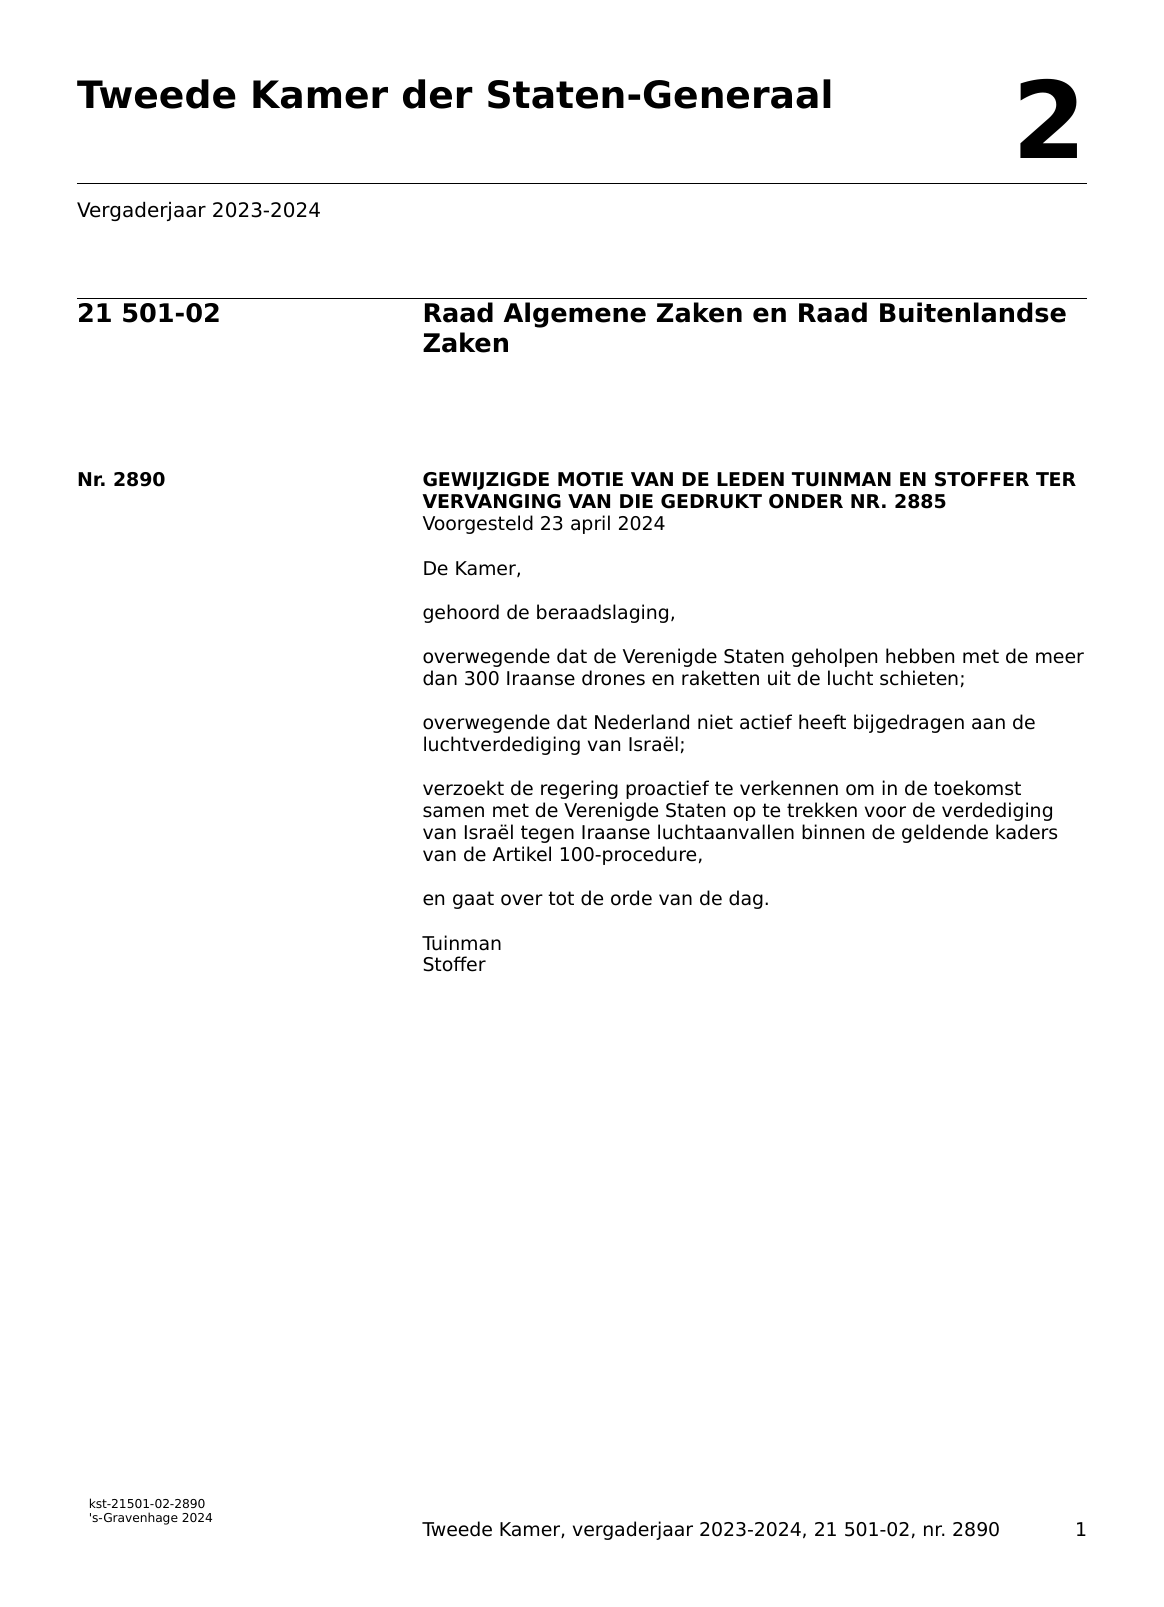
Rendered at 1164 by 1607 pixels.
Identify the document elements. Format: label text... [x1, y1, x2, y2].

table_header Tweede Kamer der Staten-Generaal [77, 59, 886, 183]
text Tuinman [422, 932, 1087, 954]
text overwegende dat Nederland niet actief heeft bijgedragen aan de luchtverdediging van Israël; [422, 712, 1087, 756]
text kst-21501-02-2890 [88, 1497, 323, 1511]
text Stoffer [422, 954, 1087, 976]
table_cell Vergaderjaar 2023-2024 [77, 184, 1087, 298]
text verzoekt de regering proactief te verkennen om in de toekomst samen met de Verenigde Staten op te trekken voor de verdediging van Israël tegen Iraanse luchtaanvallen binnen de geldende kaders van de Artikel 100-procedure, [422, 778, 1087, 866]
subtitle 21 501-02 Raad Algemene Zaken en Raad Buitenlandse Zaken [77, 299, 1087, 358]
text 's-Gravenhage 2024 [88, 1511, 323, 1525]
table_header 2 [886, 59, 1087, 183]
text De Kamer, [422, 557, 1087, 579]
text overwegende dat de Verenigde Staten geholpen hebben met de meer dan 300 Iraanse drones en raketten uit de lucht schieten; [422, 646, 1087, 690]
text Voorgesteld 23 april 2024 [422, 513, 1087, 535]
subtitle Nr. 2890 GEWIJZIGDE MOTIE VAN DE LEDEN TUINMAN EN STOFFER TER VERVANGING VAN DIE GEDRUKT ONDER NR. 2885 [77, 469, 1087, 513]
text en gaat over tot de orde van de dag. [422, 888, 1087, 910]
text gehoord de beraadslaging, [422, 602, 1087, 624]
